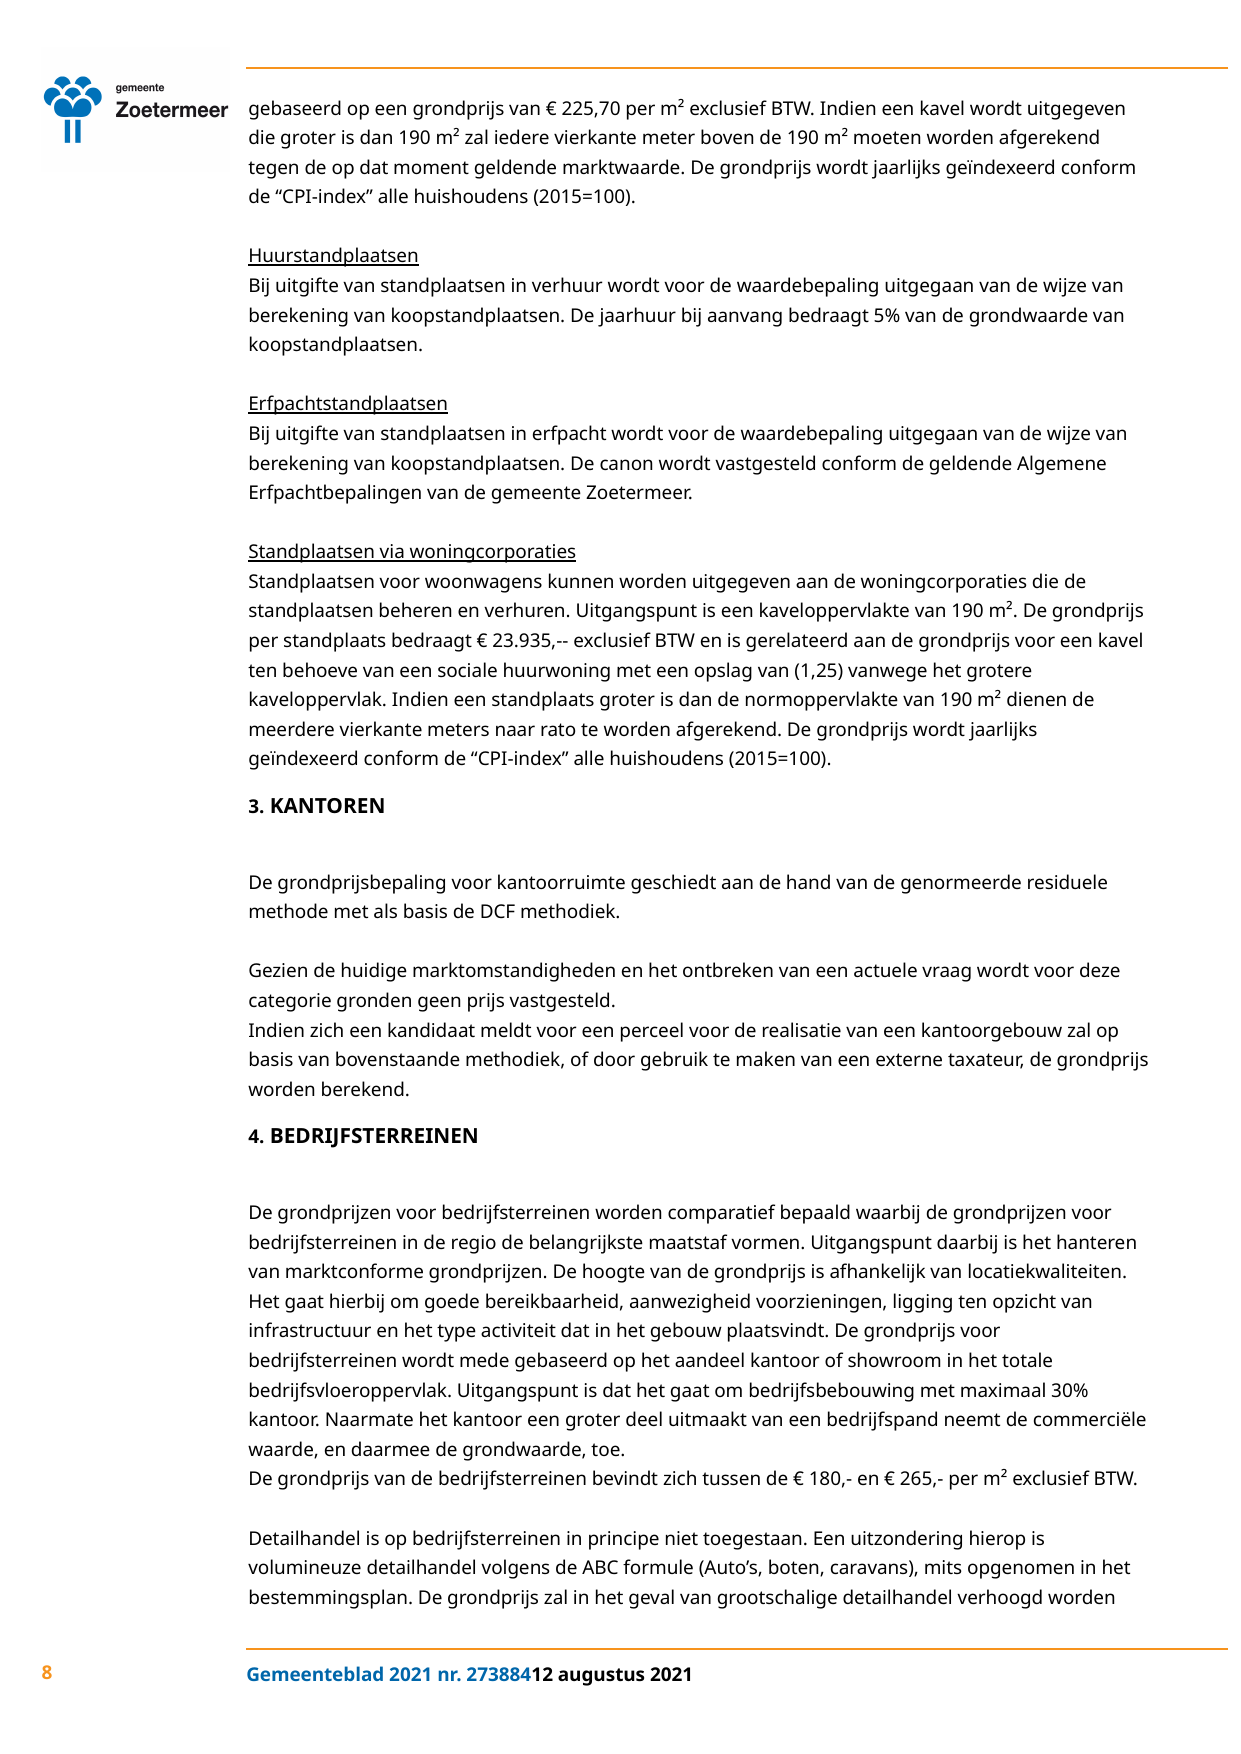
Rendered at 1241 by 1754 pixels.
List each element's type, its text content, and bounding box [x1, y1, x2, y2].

text Standplaatsen voor woonwagens kunnen worden uitgegeven aan de woningcorporaties die de standplaatsen beheren en verhuren. Uitgangspunt is een kaveloppervlakte van 190 m². De grondprijs per standplaats bedraagt € 23.935,-- exclusief BTW en is gerelateerd aan de grondprijs voor een kavel ten behoeve van een sociale huurwoning met een opslag van (1,25) vanwege het grotere kaveloppervlak. Indien een standplaats groter is dan de normoppervlakte van 190 m² dienen de meerdere vierkante meters naar rato te worden afgerekend. De grondprijs wordt jaarlijks geïndexeerd conform de “CPI-index” alle huishoudens (2015=100). [248, 568, 1152, 771]
text Indien zich een kandidaat meldt voor een perceel voor de realisatie van een kantoorgebouw zal op basis van bovenstaande methodiek, of door gebruik te maken van een externe taxateur, de grondprijs worden berekend. [248, 1017, 1152, 1102]
text Detailhandel is op bedrijfsterreinen in principe niet toegestaan. Een uitzondering hierop is volumineuze detailhandel volgens de ABC formule (Auto’s, boten, caravans), mits opgenomen in het bestemmingsplan. De grondprijs zal in het geval van grootschalige detailhandel verhoogd worden [248, 1525, 1152, 1610]
text 4. BEDRIJFSTERREINEN [248, 1122, 1152, 1150]
text Erfpachtstandplaatsen [248, 391, 1152, 416]
text Standplaatsen via woningcorporaties [248, 538, 1152, 564]
text gebaseerd op een grondprijs van € 225,70 per m² exclusief BTW. Indien een kavel wordt uitgegeven die groter is dan 190 m² zal iedere vierkante meter boven de 190 m² moeten worden afgerekend tegen de op dat moment geldende marktwaarde. De grondprijs wordt jaarlijks geïndexeerd conform de “CPI-index” alle huishoudens (2015=100). [248, 95, 1152, 209]
text De grondprijzen voor bedrijfsterreinen worden comparatief bepaald waarbij de grondprijzen voor bedrijfsterreinen in de regio de belangrijkste maatstaf vormen. Uitgangspunt daarbij is het hanteren van marktconforme grondprijzen. De hoogte van de grondprijs is afhankelijk van locatiekwaliteiten. [248, 1199, 1152, 1284]
text Het gaat hierbij om goede bereikbaarheid, aanwezigheid voorzieningen, ligging ten opzicht van infrastructuur en het type activiteit dat in het gebouw plaatsvindt. De grondprijs voor bedrijfsterreinen wordt mede gebaseerd op het aandeel kantoor of showroom in het totale bedrijfsvloeroppervlak. Uitgangspunt is dat het gaat om bedrijfsbebouwing met maximaal 30% kantoor. Naarmate het kantoor een groter deel uitmaakt van een bedrijfspand neemt de commerciële waarde, en daarmee de grondwaarde, toe. [248, 1288, 1152, 1462]
text De grondprijsbepaling voor kantoorruimte geschiedt aan de hand van de genormeerde residuele methode met als basis de DCF methodiek. [248, 869, 1152, 924]
text De grondprijs van de bedrijfsterreinen bevindt zich tussen de € 180,- en € 265,- per m² exclusief BTW. [248, 1466, 1152, 1491]
text 3. KANTOREN [248, 791, 1152, 820]
picture [41, 47, 231, 172]
text Gezien de huidige marktomstandigheden en het ontbreken van een actuele vraag wordt voor deze categorie gronden geen prijs vastgesteld. [248, 958, 1152, 1013]
text Huurstandplaatsen [248, 243, 1152, 268]
text Bij uitgifte van standplaatsen in erfpacht wordt voor de waardebepaling uitgegaan van de wijze van berekening van koopstandplaatsen. De canon wordt vastgesteld conform de geldende Algemene Erfpachtbepalingen van de gemeente Zoetermeer. [248, 420, 1152, 505]
text Bij uitgifte van standplaatsen in verhuur wordt voor de waardebepaling uitgegaan van de wijze van berekening van koopstandplaatsen. De jaarhuur bij aanvang bedraagt 5% van de grondwaarde van koopstandplaatsen. [248, 272, 1152, 357]
